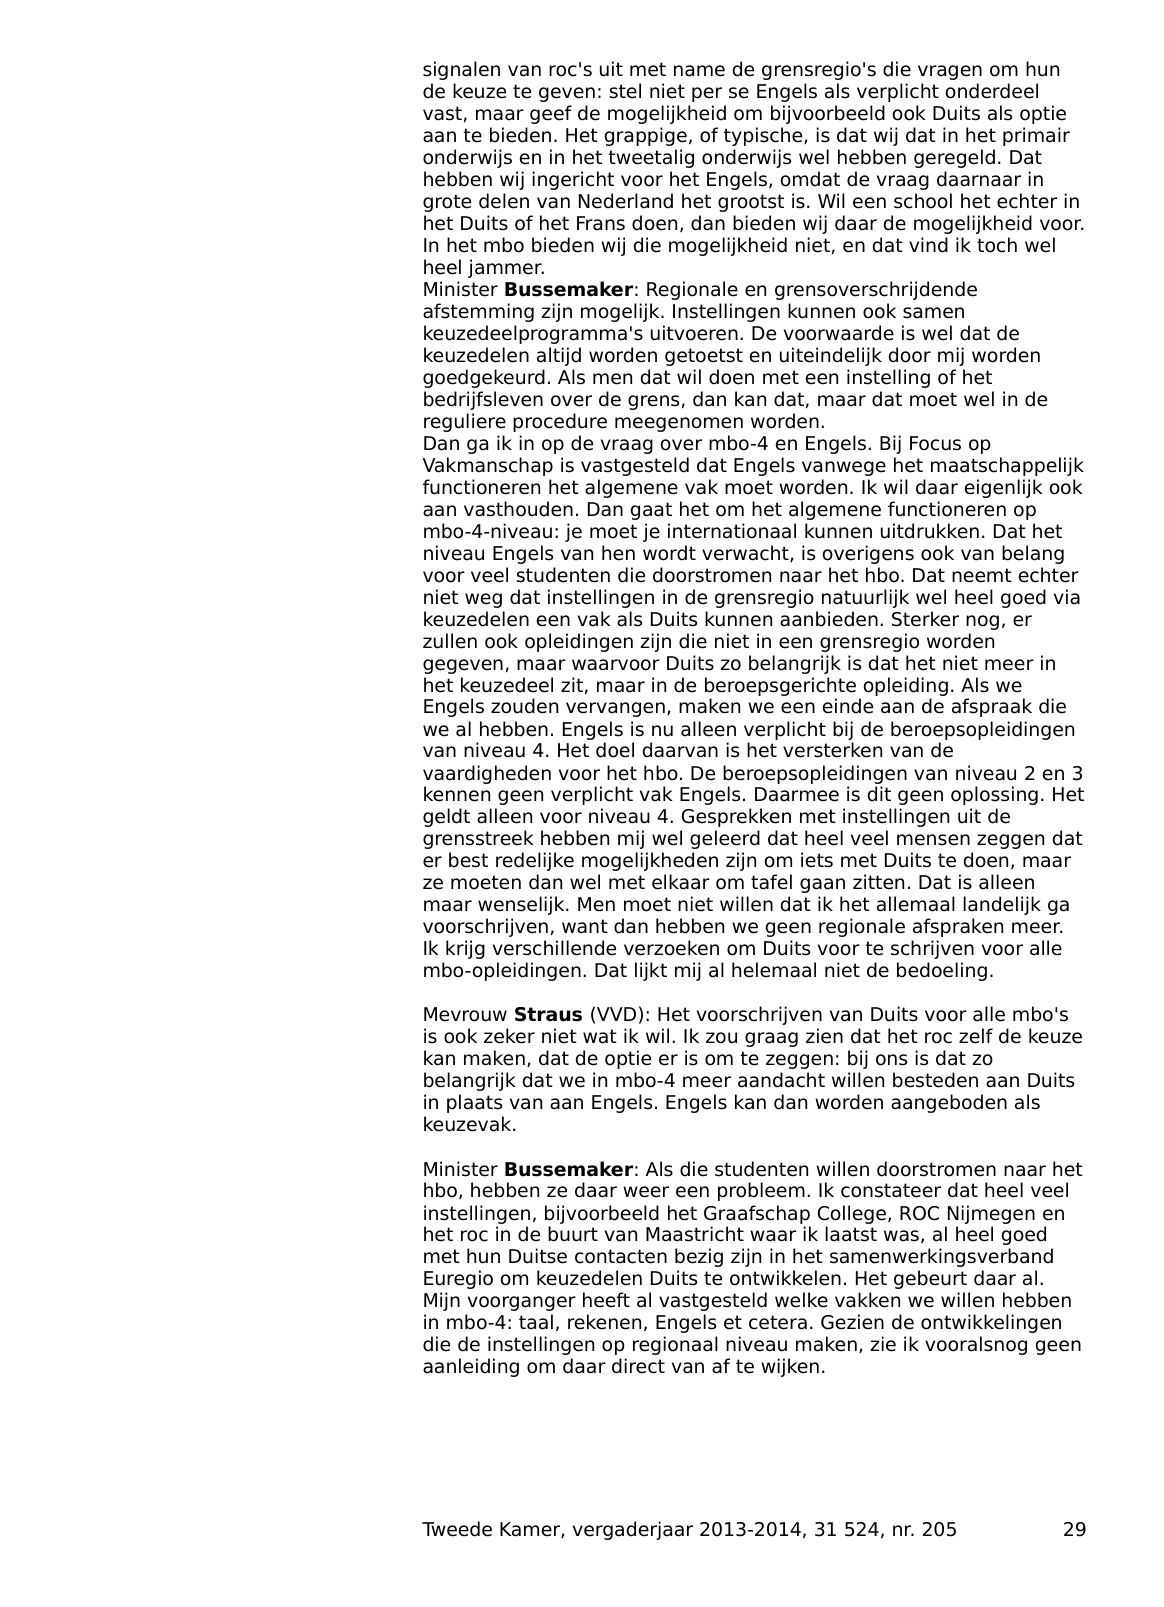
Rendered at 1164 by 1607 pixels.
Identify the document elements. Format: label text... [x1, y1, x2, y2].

text Mevrouw Straus (VVD): Het voorschrijven van Duits voor alle mbo's is ook zeker niet wat ik wil. Ik zou graag zien dat het roc zelf de keuze kan maken, dat de optie er is om te zeggen: bij ons is dat zo belangrijk dat we in mbo-4 meer aandacht willen besteden aan Duits in plaats van aan Engels. Engels kan dan worden aangeboden als keuzevak. [422, 1004, 1087, 1136]
text Dan ga ik in op de vraag over mbo-4 en Engels. Bij Focus op Vakmanschap is vastgesteld dat Engels vanwege het maatschappelijk functioneren het algemene vak moet worden. Ik wil daar eigenlijk ook aan vasthouden. Dan gaat het om het algemene functioneren op mbo-4-niveau: je moet je internationaal kunnen uitdrukken. Dat het niveau Engels van hen wordt verwacht, is overigens ook van belang voor veel studenten die doorstromen naar het hbo. Dat neemt echter niet weg dat instellingen in de grensregio natuurlijk wel heel goed via keuzedelen een vak als Duits kunnen aanbieden. Sterker nog, er zullen ook opleidingen zijn die niet in een grensregio worden gegeven, maar waarvoor Duits zo belangrijk is dat het niet meer in het keuzedeel zit, maar in de beroepsgerichte opleiding. Als we Engels zouden vervangen, maken we een einde aan de afspraak die we al hebben. Engels is nu alleen verplicht bij de beroepsopleidingen van niveau 4. Het doel daarvan is het versterken van de vaardigheden voor het hbo. De beroepsopleidingen van niveau 2 en 3 kennen geen verplicht vak Engels. Daarmee is dit geen oplossing. Het geldt alleen voor niveau 4. Gesprekken met instellingen uit de grensstreek hebben mij wel geleerd dat heel veel mensen zeggen dat er best redelijke mogelijkheden zijn om iets met Duits te doen, maar ze moeten dan wel met elkaar om tafel gaan zitten. Dat is alleen maar wenselijk. Men moet niet willen dat ik het allemaal landelijk ga voorschrijven, want dan hebben we geen regionale afspraken meer. Ik krijg verschillende verzoeken om Duits voor te schrijven voor alle mbo-opleidingen. Dat lijkt mij al helemaal niet de bedoeling. [422, 433, 1087, 982]
text Minister Bussemaker: Als die studenten willen doorstromen naar het hbo, hebben ze daar weer een probleem. Ik constateer dat heel veel instellingen, bijvoorbeeld het Graafschap College, ROC Nijmegen en het roc in de buurt van Maastricht waar ik laatst was, al heel goed met hun Duitse contacten bezig zijn in het samenwerkingsverband Euregio om keuzedelen Duits te ontwikkelen. Het gebeurt daar al. Mijn voorganger heeft al vastgesteld welke vakken we willen hebben in mbo-4: taal, rekenen, Engels et cetera. Gezien de ontwikkelingen die de instellingen op regionaal niveau maken, zie ik vooralsnog geen aanleiding om daar direct van af te wijken. [422, 1158, 1087, 1378]
text Minister Bussemaker: Regionale en grensoverschrijdende afstemming zijn mogelijk. Instellingen kunnen ook samen keuzedeelprogramma's uitvoeren. De voorwaarde is wel dat de keuzedelen altijd worden getoetst en uiteindelijk door mij worden goedgekeurd. Als men dat wil doen met een instelling of het bedrijfsleven over de grens, dan kan dat, maar dat moet wel in de reguliere procedure meegenomen worden. [422, 279, 1087, 433]
text signalen van roc's uit met name de grensregio's die vragen om hun de keuze te geven: stel niet per se Engels als verplicht onderdeel vast, maar geef de mogelijkheid om bijvoorbeeld ook Duits als optie aan te bieden. Het grappige, of typische, is dat wij dat in het primair onderwijs en in het tweetalig onderwijs wel hebben geregeld. Dat hebben wij ingericht voor het Engels, omdat de vraag daarnaar in grote delen van Nederland het grootst is. Wil een school het echter in het Duits of het Frans doen, dan bieden wij daar de mogelijkheid voor. In het mbo bieden wij die mogelijkheid niet, en dat vind ik toch wel heel jammer. [422, 59, 1087, 279]
